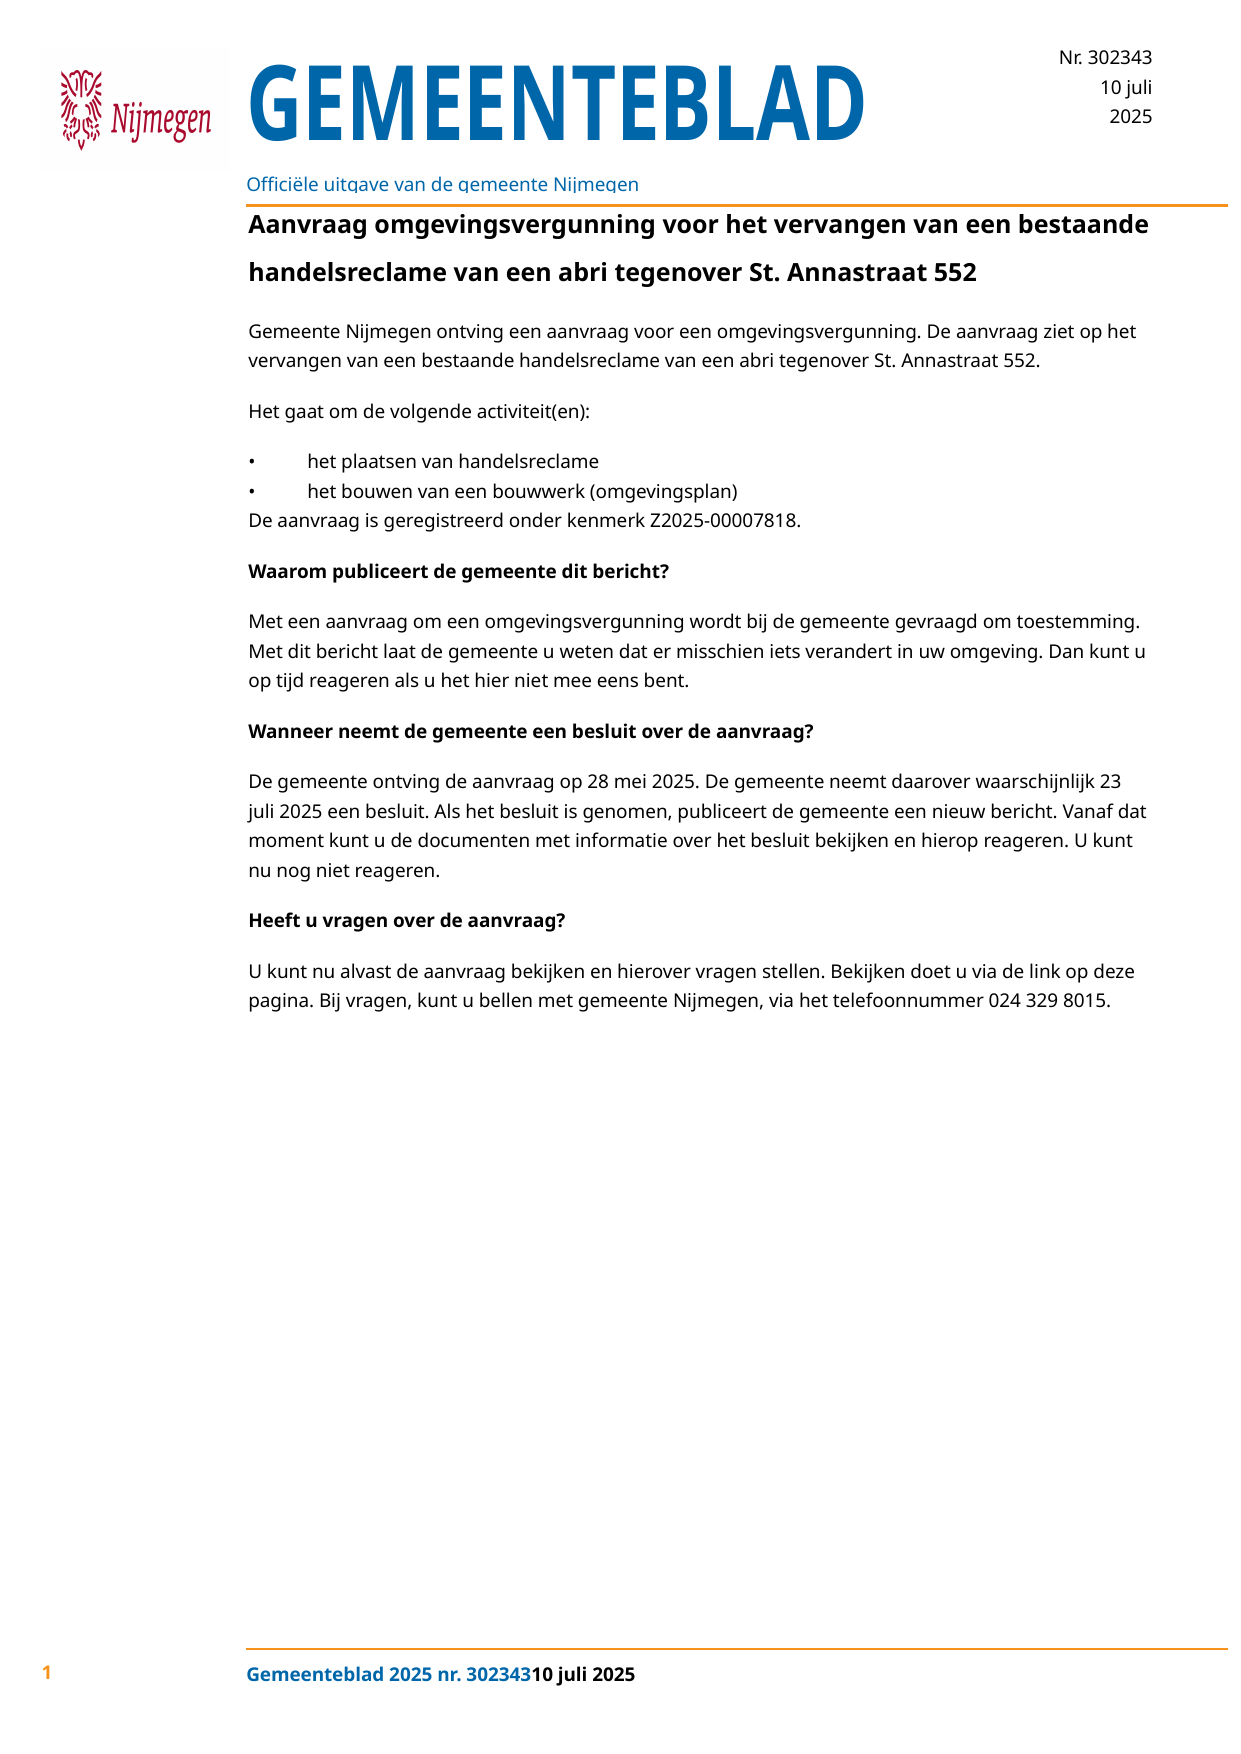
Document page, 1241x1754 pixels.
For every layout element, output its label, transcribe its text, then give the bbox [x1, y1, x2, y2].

text Met een aanvraag om een omgevingsvergunning wordt bij de gemeente gevraagd om toestemming. Met dit bericht laat de gemeente u weten dat er misschien iets verandert in uw omgeving. Dan kunt u op tijd reageren als u het hier niet mee eens bent. [248, 608, 1152, 693]
text U kunt nu alvast de aanvraag bekijken en hierover vragen stellen. Bekijken doet u via de link op deze pagina. Bij vragen, kunt u bellen met gemeente Nijmegen, via het telefoonnummer 024 329 8015. [248, 958, 1152, 1013]
text Heeft u vragen over de aanvraag? [248, 907, 1152, 933]
text Het gaat om de volgende activiteit(en): [248, 398, 1152, 424]
text Aanvraag omgevingsvergunning voor het vervangen van een bestaande handelsreclame van een abri tegenover St. Annastraat 552 [248, 207, 1152, 288]
text Waarom publiceert de gemeente dit bericht? [248, 558, 1152, 584]
picture [41, 47, 231, 172]
text Gemeente Nijmegen ontving een aanvraag voor een omgevingsvergunning. De aanvraag ziet op het vervangen van een bestaande handelsreclame van een abri tegenover St. Annastraat 552. [248, 318, 1152, 373]
text De gemeente ontving de aanvraag op 28 mei 2025. De gemeente neemt daarover waarschijnlijk 23 juli 2025 een besluit. Als het besluit is genomen, publiceert de gemeente een nieuw bericht. Vanaf dat moment kunt u de documenten met informatie over het besluit bekijken en hierop reageren. U kunt nu nog niet reageren. [248, 768, 1152, 883]
list het bouwen van een bouwwerk (omgevingsplan) [248, 478, 1152, 504]
text Wanneer neemt de gemeente een besluit over de aanvraag? [248, 718, 1152, 744]
list het plaatsen van handelsreclame [248, 448, 1152, 474]
text De aanvraag is geregistreerd onder kenmerk Z2025-00007818. [248, 507, 1152, 533]
